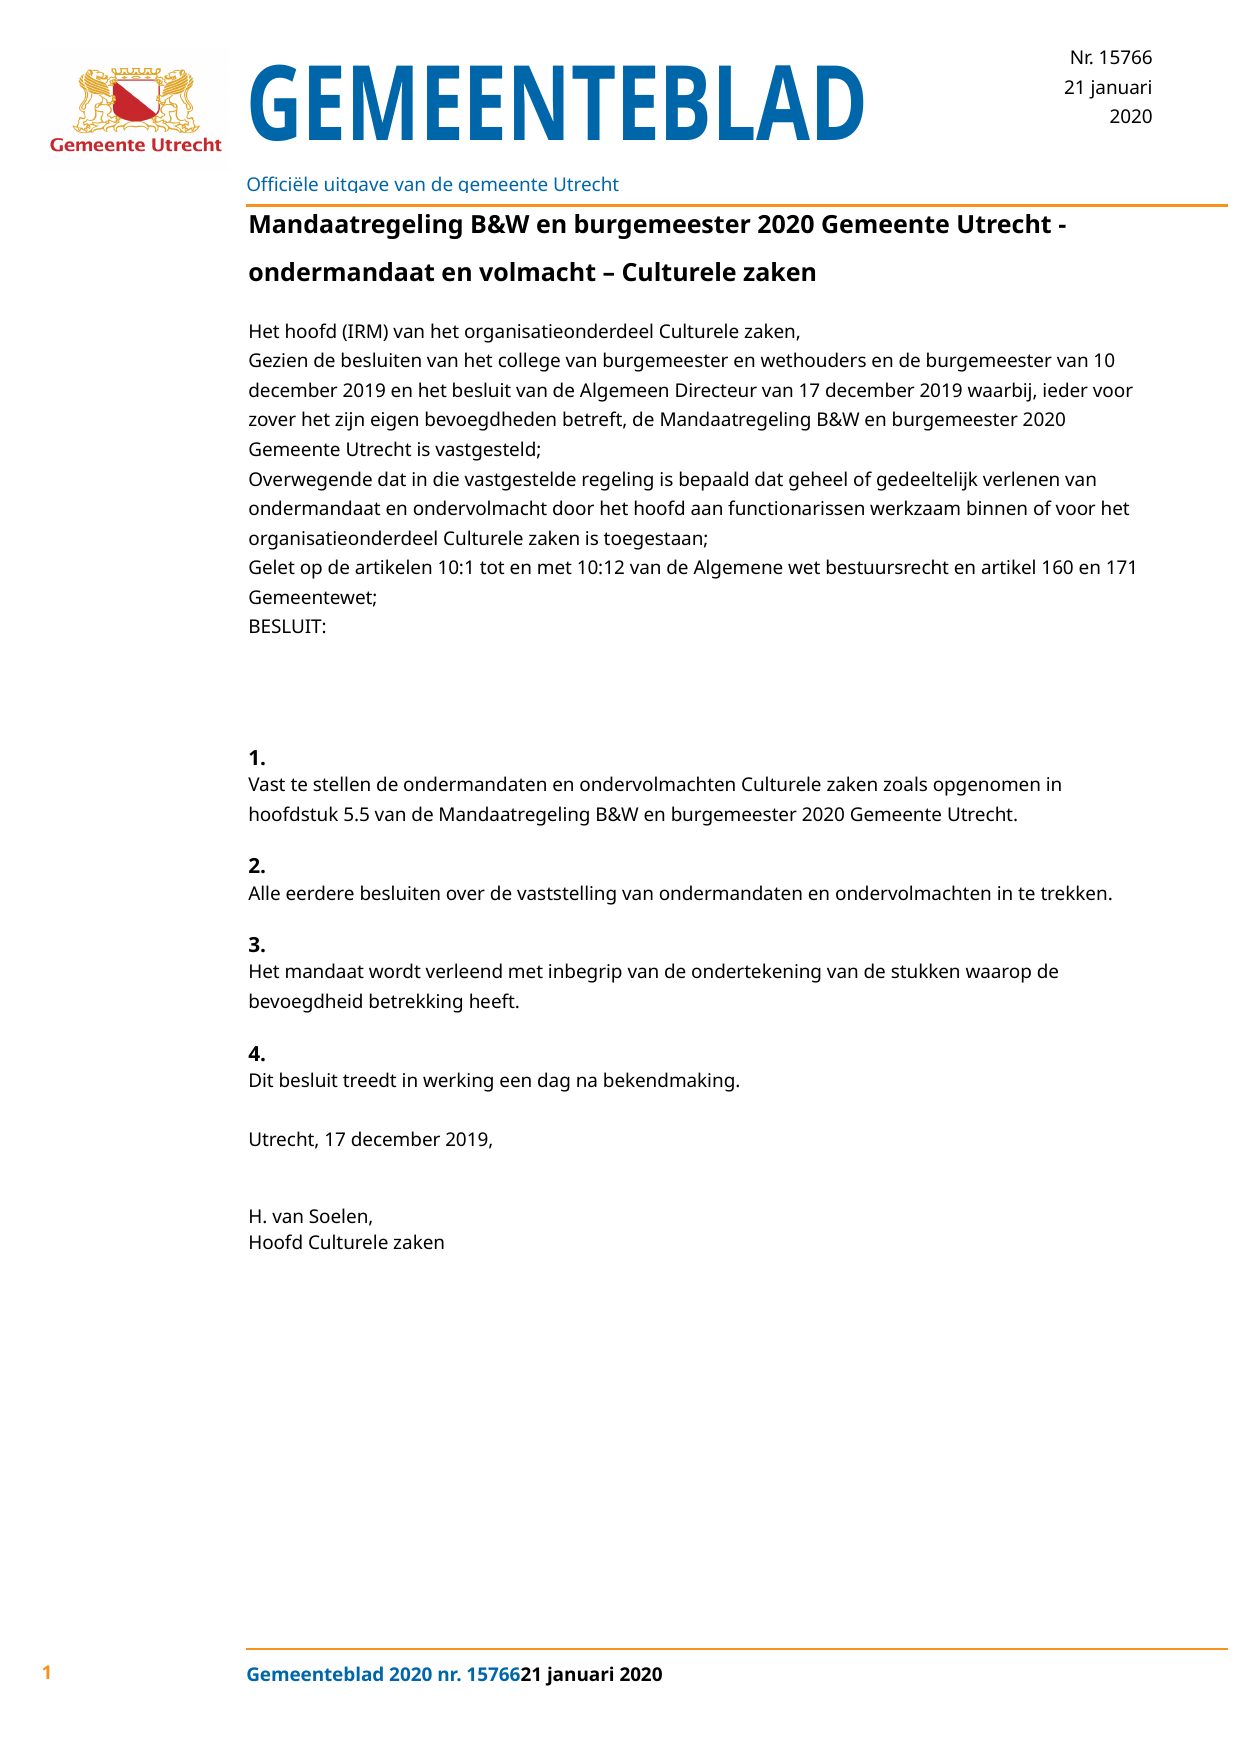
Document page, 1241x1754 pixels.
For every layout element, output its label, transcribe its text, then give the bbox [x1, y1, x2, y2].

text Utrecht, 17 december 2019, [248, 1126, 1152, 1152]
picture [41, 47, 231, 172]
text Dit besluit treedt in werking een dag na bekendmaking. [248, 1067, 1152, 1093]
text BESLUIT: [248, 614, 1152, 639]
text Vast te stellen de ondermandaten en ondervolmachten Culturele zaken zoals opgenomen in hoofdstuk 5.5 van de Mandaatregeling B&W en burgemeester 2020 Gemeente Utrecht. [248, 771, 1152, 827]
text Alle eerdere besluiten over de vaststelling van ondermandaten en ondervolmachten in te trekken. [248, 880, 1152, 906]
text Gelet op de artikelen 10:1 tot en met 10:12 van de Algemene wet bestuursrecht en artikel 160 en 171 Gemeentewet; [248, 554, 1152, 610]
text 1. [248, 743, 1152, 771]
text Gezien de besluiten van het college van burgemeester en wethouders en de burgemeester van 10 december 2019 en het besluit van de Algemeen Directeur van 17 december 2019 waarbij, ieder voor zover het zijn eigen bevoegdheden betreft, de Mandaatregeling B&W en burgemeester 2020 Gemeente Utrecht is vastgesteld; [248, 347, 1152, 462]
text 3. [248, 930, 1152, 959]
text Hoofd Culturele zaken [248, 1229, 1152, 1255]
text Overwegende dat in die vastgestelde regeling is bepaald dat geheel of gedeeltelijk verlenen van ondermandaat en ondervolmacht door het hoofd aan functionarissen werkzaam binnen of voor het organisatieonderdeel Culturele zaken is toegestaan; [248, 466, 1152, 551]
text 2. [248, 851, 1152, 880]
text H. van Soelen, [248, 1203, 1152, 1229]
text Het hoofd (IRM) van het organisatieonderdeel Culturele zaken, [248, 318, 1152, 344]
text Mandaatregeling B&W en burgemeester 2020 Gemeente Utrecht - ondermandaat en volmacht – Culturele zaken [248, 207, 1152, 288]
text Het mandaat wordt verleend met inbegrip van de ondertekening van de stukken waarop de bevoegdheid betrekking heeft. [248, 959, 1152, 1014]
text 4. [248, 1039, 1152, 1067]
